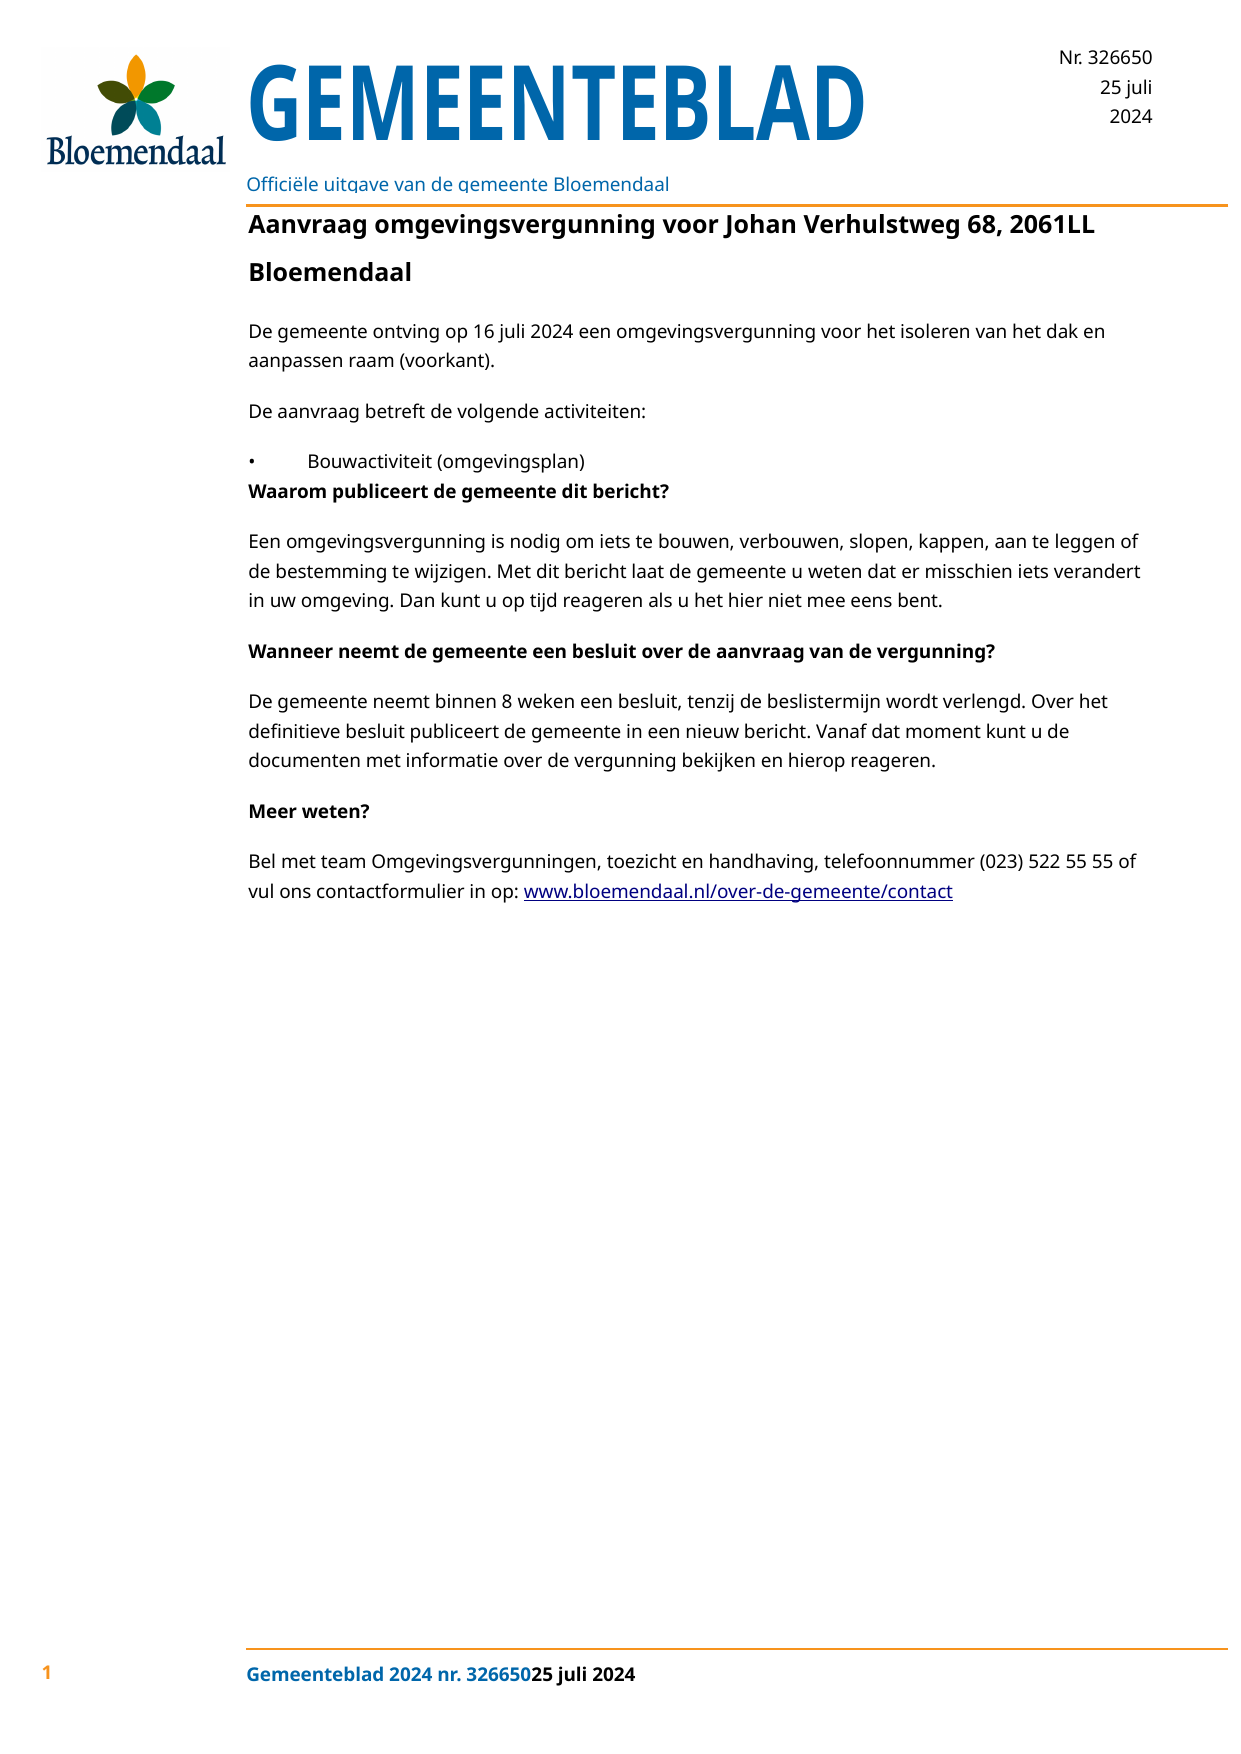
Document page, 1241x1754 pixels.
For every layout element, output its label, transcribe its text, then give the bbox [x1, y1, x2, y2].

text De gemeente ontving op 16 juli 2024 een omgevingsvergunning voor het isoleren van het dak en aanpassen raam (voorkant). [248, 318, 1152, 373]
text Aanvraag omgevingsvergunning voor Johan Verhulstweg 68, 2061LL Bloemendaal [248, 207, 1152, 288]
text Een omgevingsvergunning is nodig om iets te bouwen, verbouwen, slopen, kappen, aan te leggen of de bestemming te wijzigen. Met dit bericht laat de gemeente u weten dat er misschien iets verandert in uw omgeving. Dan kunt u op tijd reageren als u het hier niet mee eens bent. [248, 528, 1152, 613]
text Meer weten? [248, 798, 1152, 824]
text Bel met team Omgevingsvergunningen, toezicht en handhaving, telefoonnummer (023) 522 55 55 of vul ons contactformulier in op: www.bloemendaal.nl/over-de-gemeente/contact [248, 848, 1152, 904]
picture [41, 47, 231, 172]
text De gemeente neemt binnen 8 weken een besluit, tenzij de beslistermijn wordt verlengd. Over het definitieve besluit publiceert de gemeente in een nieuw bericht. Vanaf dat moment kunt u de documenten met informatie over de vergunning bekijken en hierop reageren. [248, 688, 1152, 773]
text De aanvraag betreft de volgende activiteiten: [248, 398, 1152, 424]
text Wanneer neemt de gemeente een besluit over de aanvraag van de vergunning? [248, 638, 1152, 664]
list Bouwactiviteit (omgevingsplan) [248, 448, 1152, 474]
text Waarom publiceert de gemeente dit bericht? [248, 478, 1152, 504]
